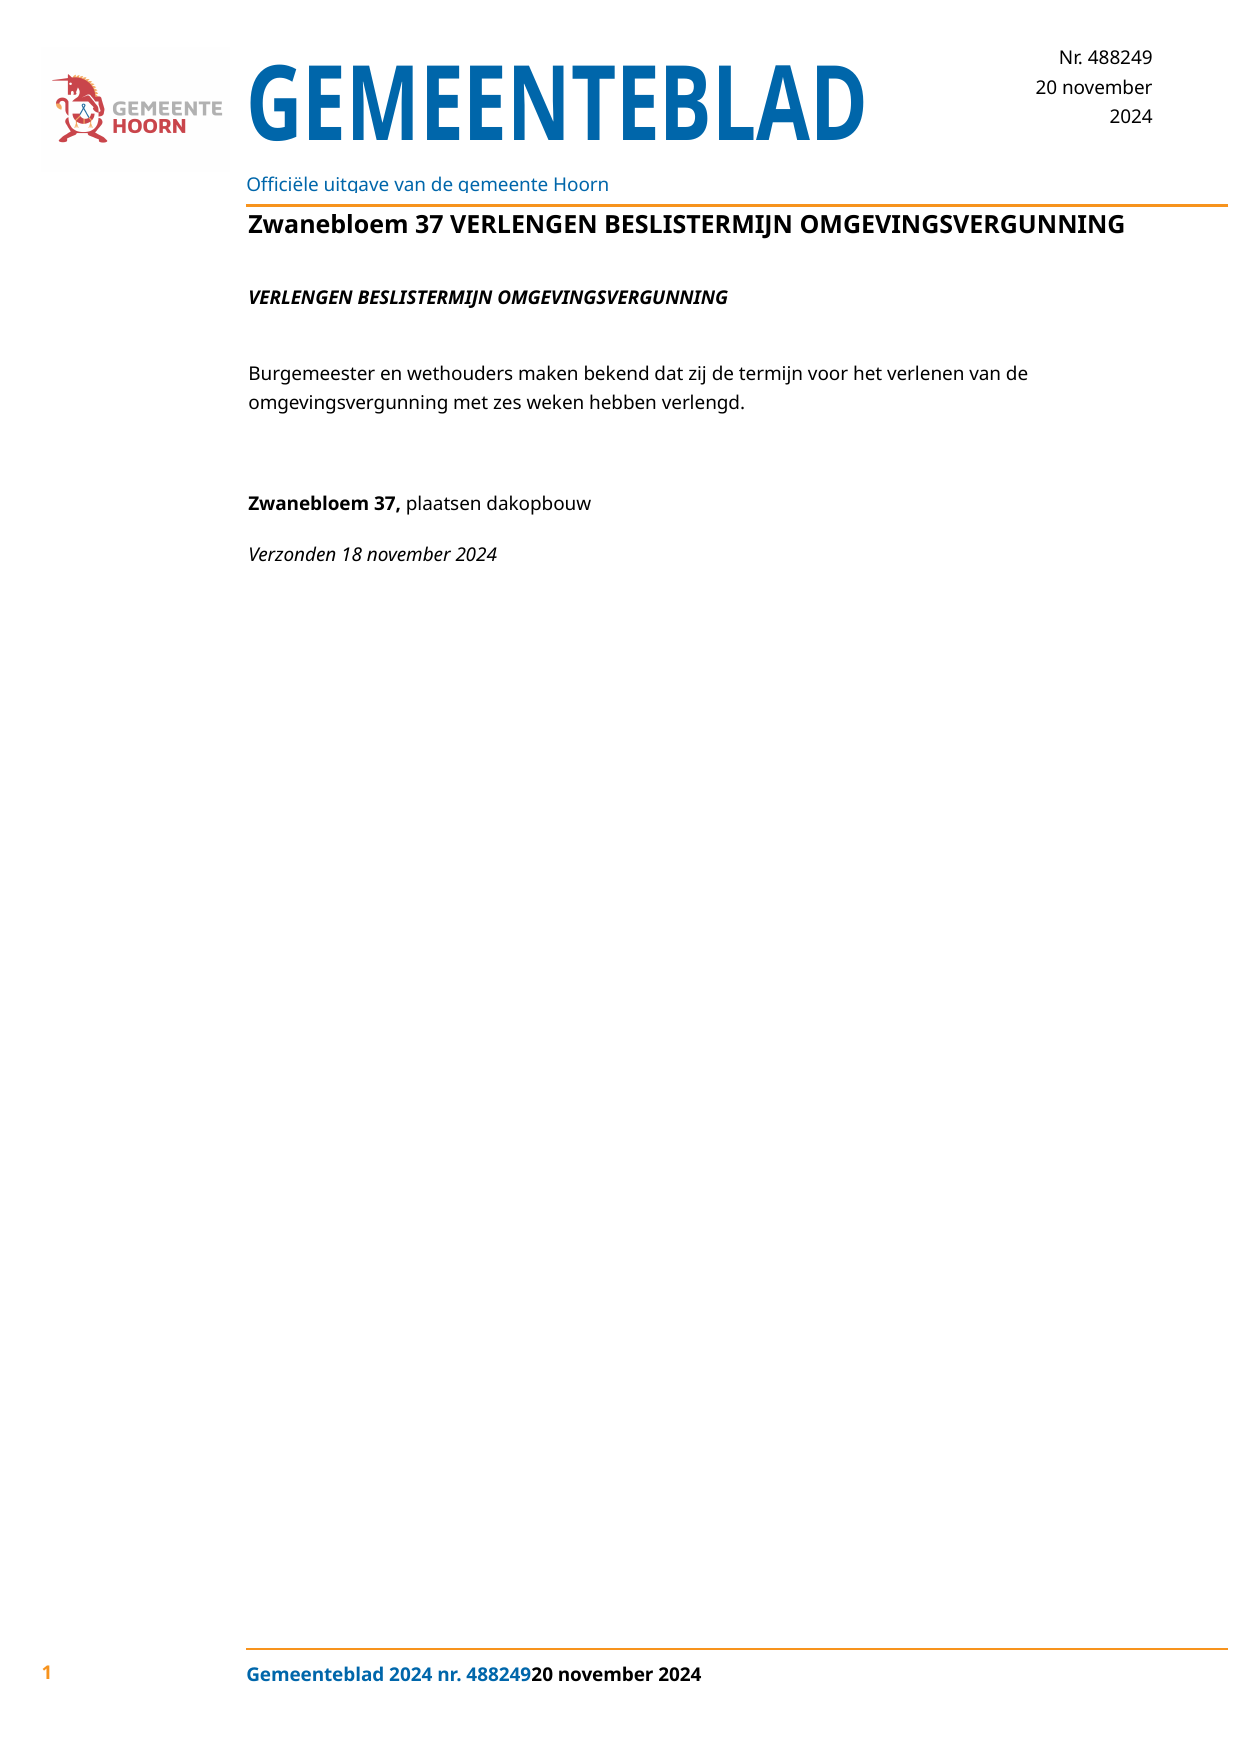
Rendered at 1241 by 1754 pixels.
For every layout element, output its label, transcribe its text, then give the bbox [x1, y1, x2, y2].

text VERLENGEN BESLISTERMIJN OMGEVINGSVERGUNNING [248, 284, 1152, 309]
text Zwanebloem 37, plaatsen dakopbouw [248, 490, 1152, 516]
text Burgemeester en wethouders maken bekend dat zij de termijn voor het verlenen van de omgevingsvergunning met zes weken hebben verlengd. [248, 360, 1152, 415]
text Verzonden 18 november 2024 [248, 541, 1152, 567]
text Zwanebloem 37 VERLENGEN BESLISTERMIJN OMGEVINGSVERGUNNING [248, 207, 1152, 241]
picture [41, 47, 231, 172]
